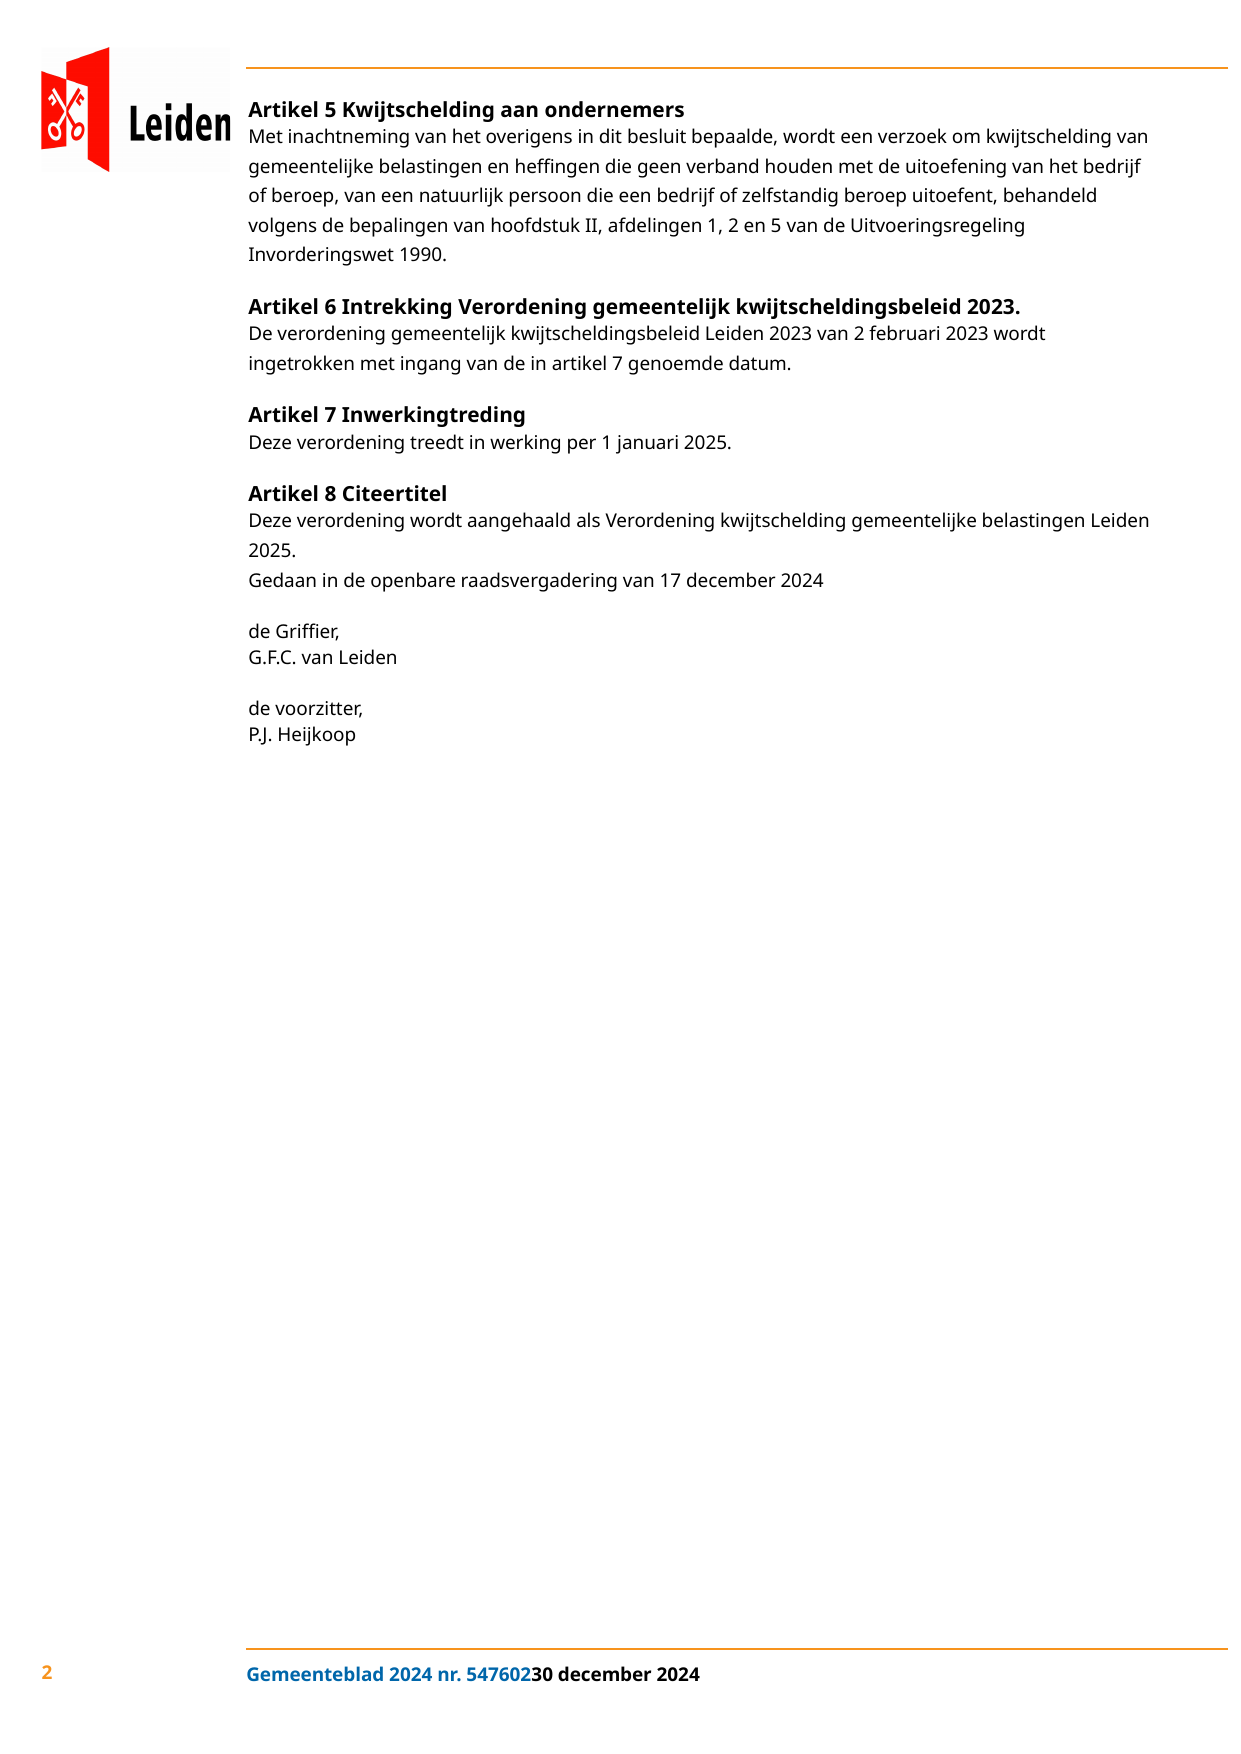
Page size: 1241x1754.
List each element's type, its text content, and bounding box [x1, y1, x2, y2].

text Deze verordening treedt in werking per 1 januari 2025. [248, 429, 1152, 454]
text Met inachtneming van het overigens in dit besluit bepaalde, wordt een verzoek om kwijtschelding van gemeentelijke belastingen en heffingen die geen verband houden met de uitoefening van het bedrijf of beroep, van een natuurlijk persoon die een bedrijf of zelfstandig beroep uitoefent, behandeld volgens de bepalingen van hoofdstuk II, afdelingen 1, 2 en 5 van de Uitvoeringsregeling Invorderingswet 1990. [248, 123, 1152, 267]
text G.F.C. van Leiden [248, 644, 1152, 670]
text Artikel 5 Kwijtschelding aan ondernemers [248, 95, 1152, 123]
text Deze verordening wordt aangehaald als Verordening kwijtschelding gemeentelijke belastingen Leiden 2025. [248, 508, 1152, 563]
text Artikel 7 Inwerkingtreding [248, 400, 1152, 429]
text De verordening gemeentelijk kwijtscheldingsbeleid Leiden 2023 van 2 februari 2023 wordt ingetrokken met ingang van de in artikel 7 genoemde datum. [248, 320, 1152, 376]
text de voorzitter, [248, 696, 1152, 721]
picture [41, 47, 231, 172]
text Artikel 8 Citeertitel [248, 479, 1152, 508]
text Artikel 6 Intrekking Verordening gemeentelijk kwijtscheldingsbeleid 2023. [248, 292, 1152, 320]
text de Griffier, [248, 618, 1152, 644]
text Gedaan in de openbare raadsvergadering van 17 december 2024 [248, 567, 1152, 593]
text P.J. Heijkoop [248, 721, 1152, 747]
